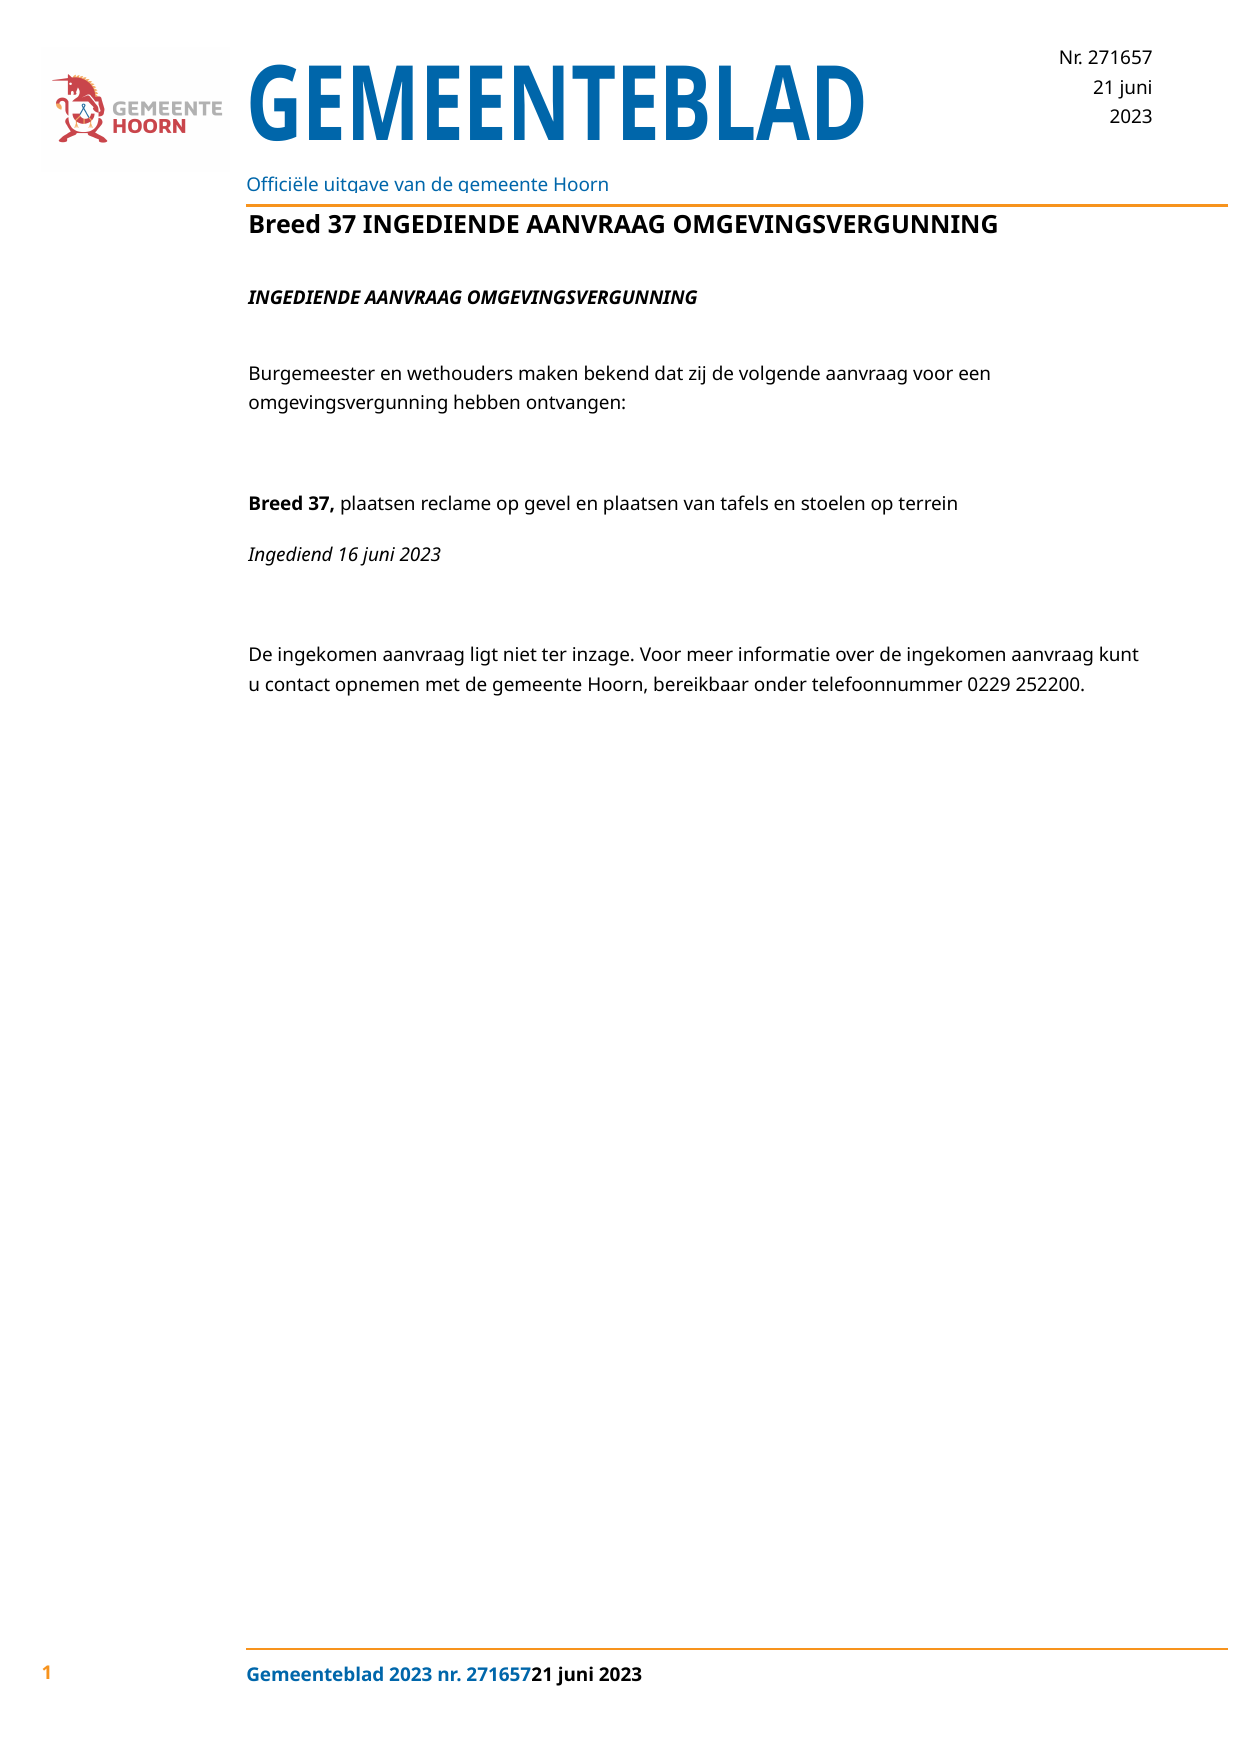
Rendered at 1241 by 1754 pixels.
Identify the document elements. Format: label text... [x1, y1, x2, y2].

text Burgemeester en wethouders maken bekend dat zij de volgende aanvraag voor een omgevingsvergunning hebben ontvangen: [248, 360, 1152, 415]
picture [41, 47, 231, 172]
text Breed 37, plaatsen reclame op gevel en plaatsen van tafels en stoelen op terrein [248, 490, 1152, 516]
text INGEDIENDE AANVRAAG OMGEVINGSVERGUNNING [248, 284, 1152, 309]
text De ingekomen aanvraag ligt niet ter inzage. Voor meer informatie over de ingekomen aanvraag kunt u contact opnemen met de gemeente Hoorn, bereikbaar onder telefoonnummer 0229 252200. [248, 642, 1152, 697]
text Breed 37 INGEDIENDE AANVRAAG OMGEVINGSVERGUNNING [248, 207, 1152, 241]
text Ingediend 16 juni 2023 [248, 541, 1152, 567]
